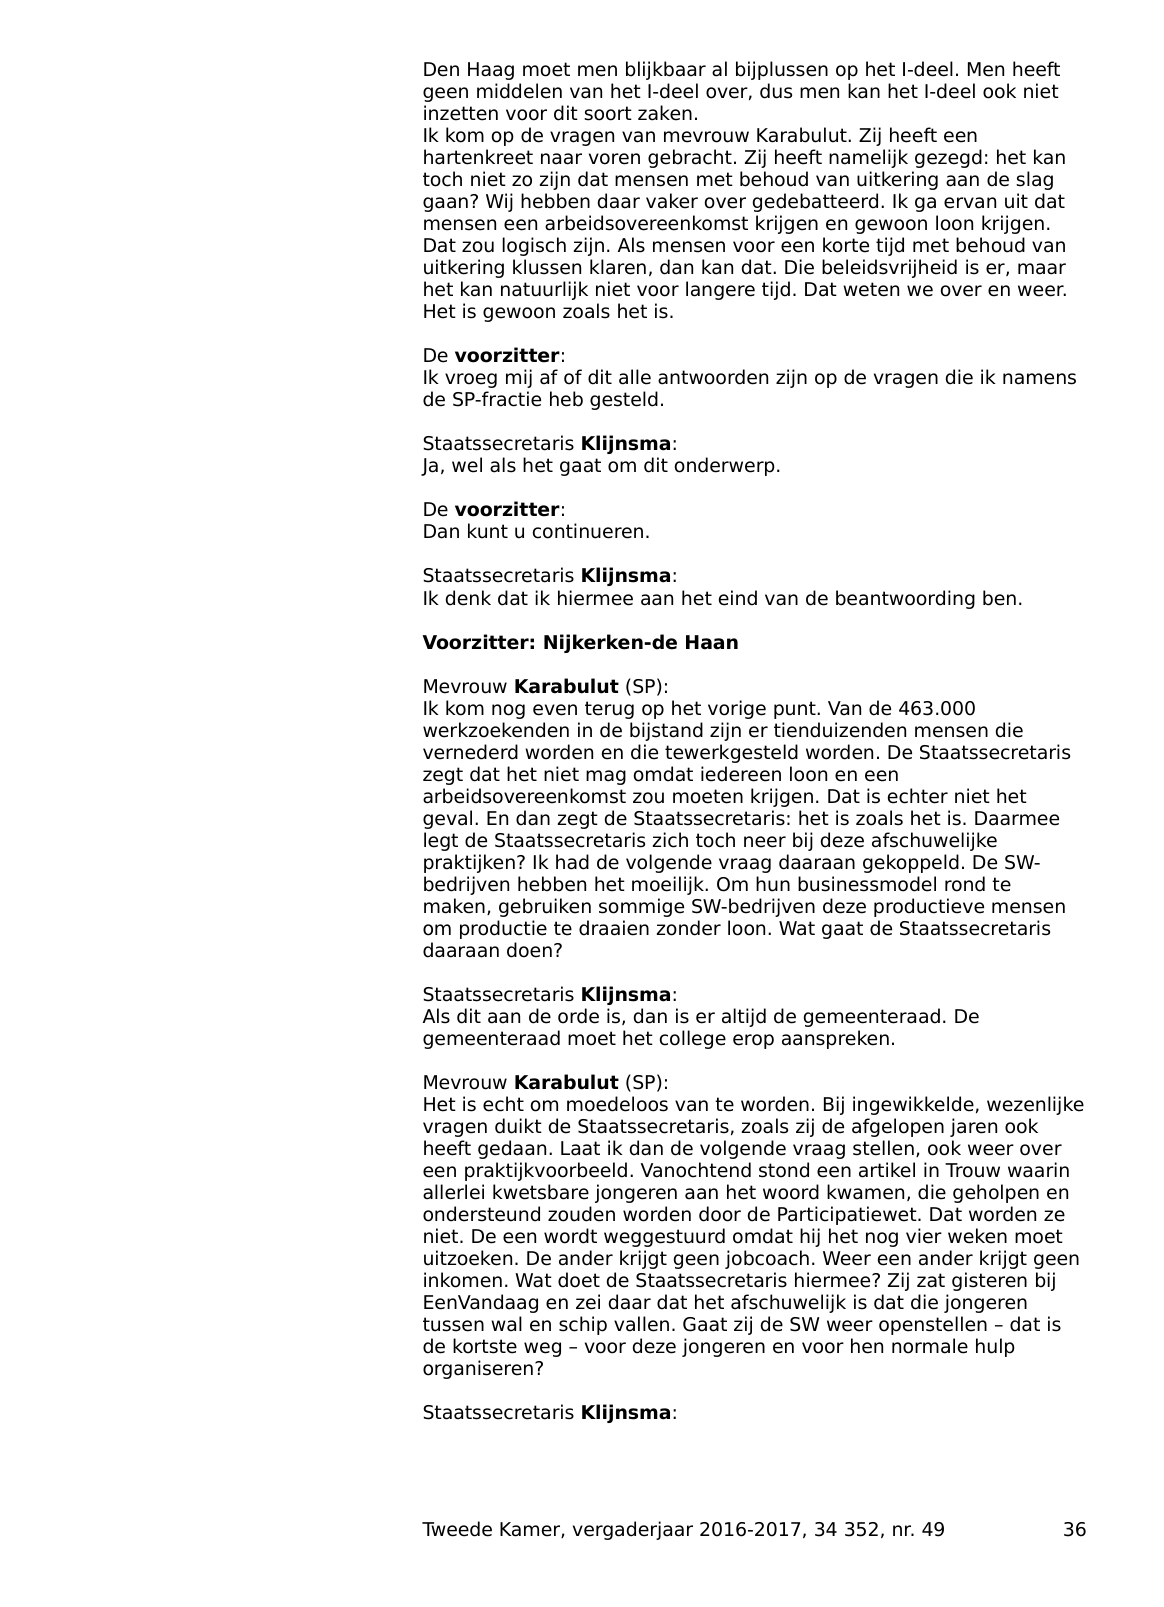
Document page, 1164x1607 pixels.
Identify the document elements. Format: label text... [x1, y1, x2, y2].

text Ik vroeg mij af of dit alle antwoorden zijn op de vragen die ik namens de SP-fractie heb gesteld. [422, 367, 1087, 411]
text Staatssecretaris Klijnsma: [422, 984, 1087, 1006]
text Staatssecretaris Klijnsma: [422, 565, 1087, 587]
text Den Haag moet men blijkbaar al bijplussen op het I-deel. Men heeft geen middelen van het I-deel over, dus men kan het I-deel ook niet inzetten voor dit soort zaken. [422, 59, 1087, 125]
text Ik kom op de vragen van mevrouw Karabulut. Zij heeft een hartenkreet naar voren gebracht. Zij heeft namelijk gezegd: het kan toch niet zo zijn dat mensen met behoud van uitkering aan de slag gaan? Wij hebben daar vaker over gedebatteerd. Ik ga ervan uit dat mensen een arbeidsovereenkomst krijgen en gewoon loon krijgen. Dat zou logisch zijn. Als mensen voor een korte tijd met behoud van uitkering klussen klaren, dan kan dat. Die beleidsvrijheid is er, maar het kan natuurlijk niet voor langere tijd. Dat weten we over en weer. Het is gewoon zoals het is. [422, 125, 1087, 323]
text De voorzitter: [422, 499, 1087, 521]
text Dan kunt u continueren. [422, 521, 1087, 543]
text Mevrouw Karabulut (SP): [422, 676, 1087, 698]
text Mevrouw Karabulut (SP): [422, 1072, 1087, 1094]
text Ja, wel als het gaat om dit onderwerp. [422, 455, 1087, 477]
text Staatssecretaris Klijnsma: [422, 433, 1087, 455]
text Het is echt om moedeloos van te worden. Bij ingewikkelde, wezenlijke vragen duikt de Staatssecretaris, zoals zij de afgelopen jaren ook heeft gedaan. Laat ik dan de volgende vraag stellen, ook weer over een praktijkvoorbeeld. Vanochtend stond een artikel in Trouw waarin allerlei kwetsbare jongeren aan het woord kwamen, die geholpen en ondersteund zouden worden door de Participatiewet. Dat worden ze niet. De een wordt weggestuurd omdat hij het nog vier weken moet uitzoeken. De ander krijgt geen jobcoach. Weer een ander krijgt geen inkomen. Wat doet de Staatssecretaris hiermee? Zij zat gisteren bij EenVandaag en zei daar dat het afschuwelijk is dat die jongeren tussen wal en schip vallen. Gaat zij de SW weer openstellen – dat is de kortste weg – voor deze jongeren en voor hen normale hulp organiseren? [422, 1094, 1087, 1379]
text Ik kom nog even terug op het vorige punt. Van de 463.000 werkzoekenden in de bijstand zijn er tienduizenden mensen die vernederd worden en die tewerkgesteld worden. De Staatssecretaris zegt dat het niet mag omdat iedereen loon en een arbeidsovereenkomst zou moeten krijgen. Dat is echter niet het geval. En dan zegt de Staatssecretaris: het is zoals het is. Daarmee legt de Staatssecretaris zich toch neer bij deze afschuwelijke praktijken? Ik had de volgende vraag daaraan gekoppeld. De SW-bedrijven hebben het moeilijk. Om hun businessmodel rond te maken, gebruiken sommige SW-bedrijven deze productieve mensen om productie te draaien zonder loon. Wat gaat de Staatssecretaris daaraan doen? [422, 698, 1087, 961]
text Als dit aan de orde is, dan is er altijd de gemeenteraad. De gemeenteraad moet het college erop aanspreken. [422, 1006, 1087, 1049]
text Voorzitter: Nijkerken-de Haan [422, 632, 1087, 653]
text Staatssecretaris Klijnsma: [422, 1402, 1087, 1424]
text Ik denk dat ik hiermee aan het eind van de beantwoording ben. [422, 587, 1087, 609]
text De voorzitter: [422, 345, 1087, 367]
